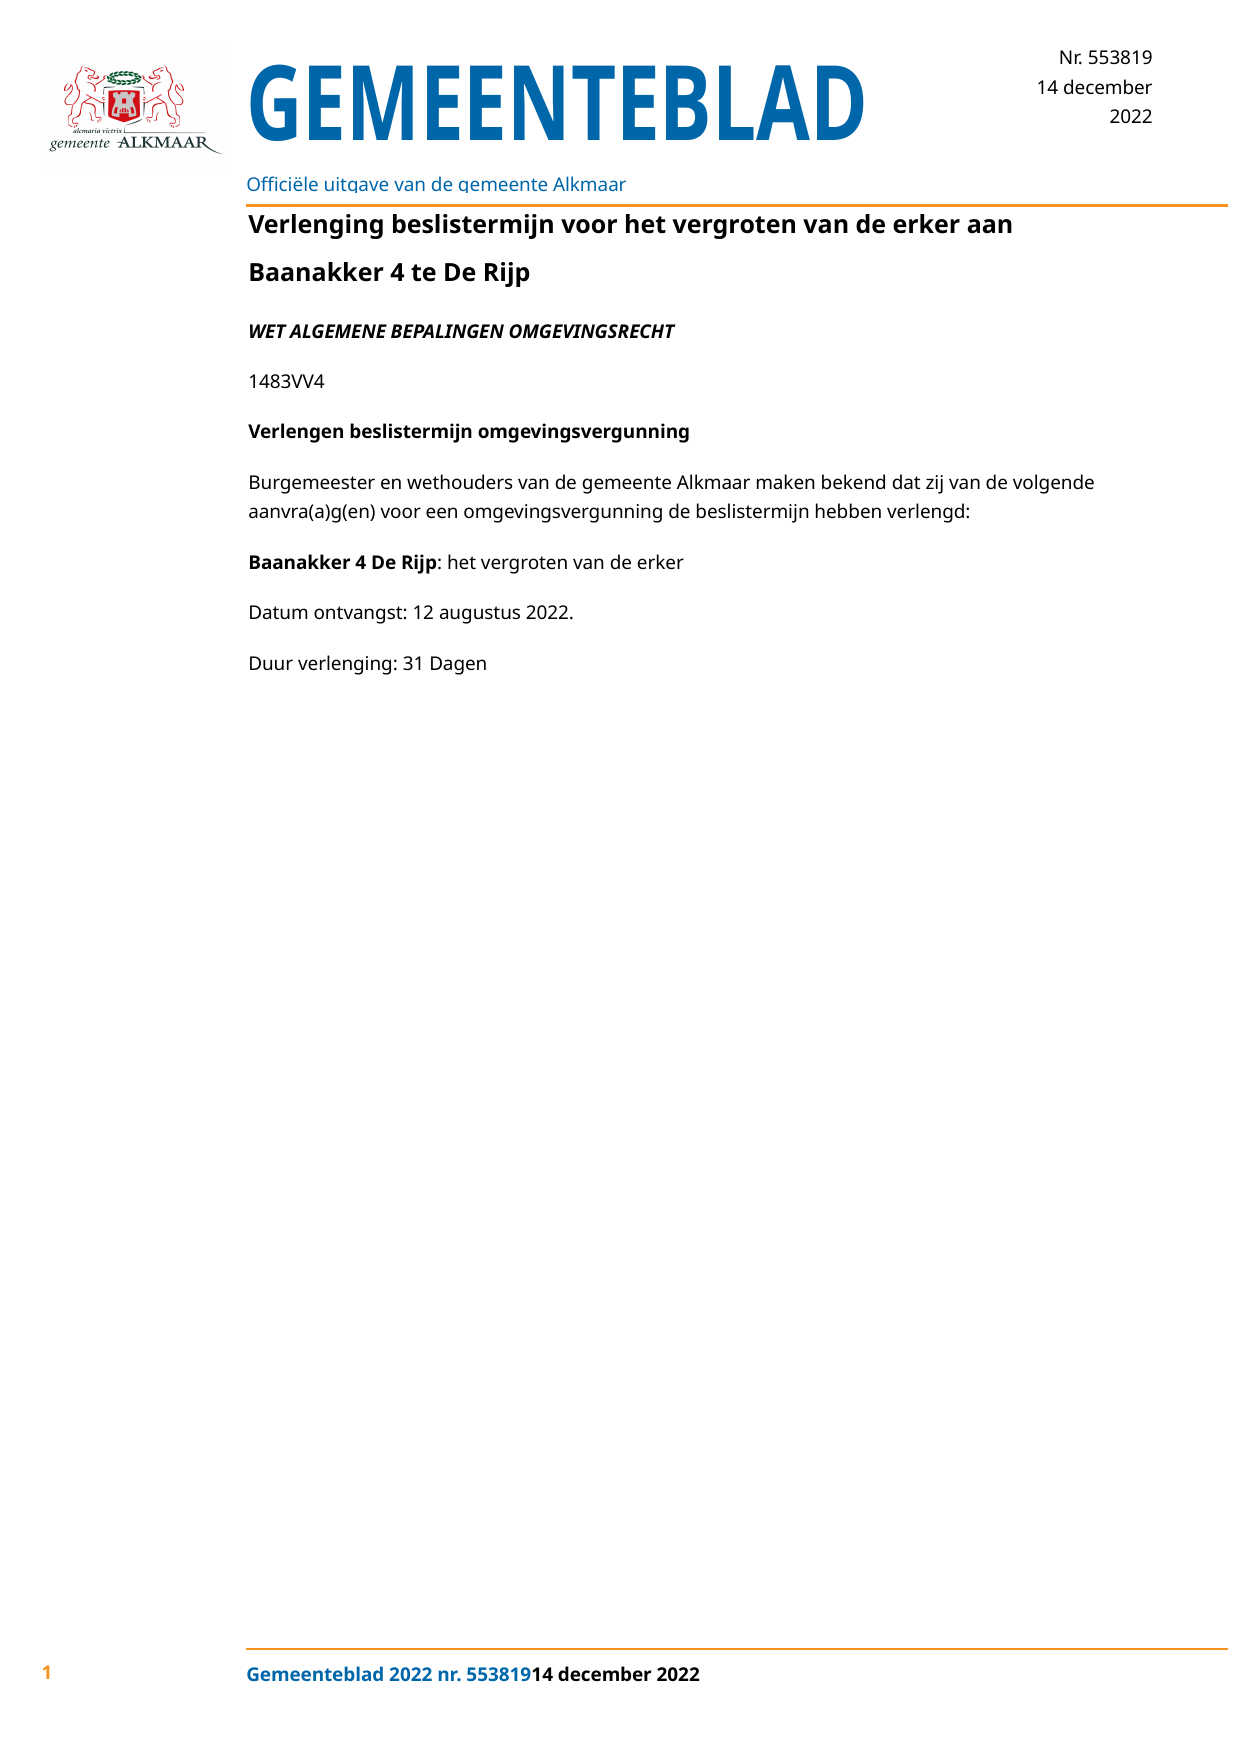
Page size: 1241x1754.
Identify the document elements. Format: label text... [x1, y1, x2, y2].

text Verlenging beslistermijn voor het vergroten van de erker aan Baanakker 4 te De Rijp [248, 207, 1152, 288]
text WET ALGEMENE BEPALINGEN OMGEVINGSRECHT [248, 318, 1152, 344]
text Verlengen beslistermijn omgevingsvergunning [248, 419, 1152, 444]
text Duur verlenging: 31 Dagen [248, 650, 1152, 676]
text Burgemeester en wethouders van de gemeente Alkmaar maken bekend dat zij van de volgende aanvra(a)g(en) voor een omgevingsvergunning de beslistermijn hebben verlengd: [248, 469, 1152, 524]
text Baanakker 4 De Rijp: het vergroten van de erker [248, 549, 1152, 575]
picture [41, 47, 231, 172]
text 1483VV4 [248, 368, 1152, 394]
text Datum ontvangst: 12 augustus 2022. [248, 599, 1152, 625]
